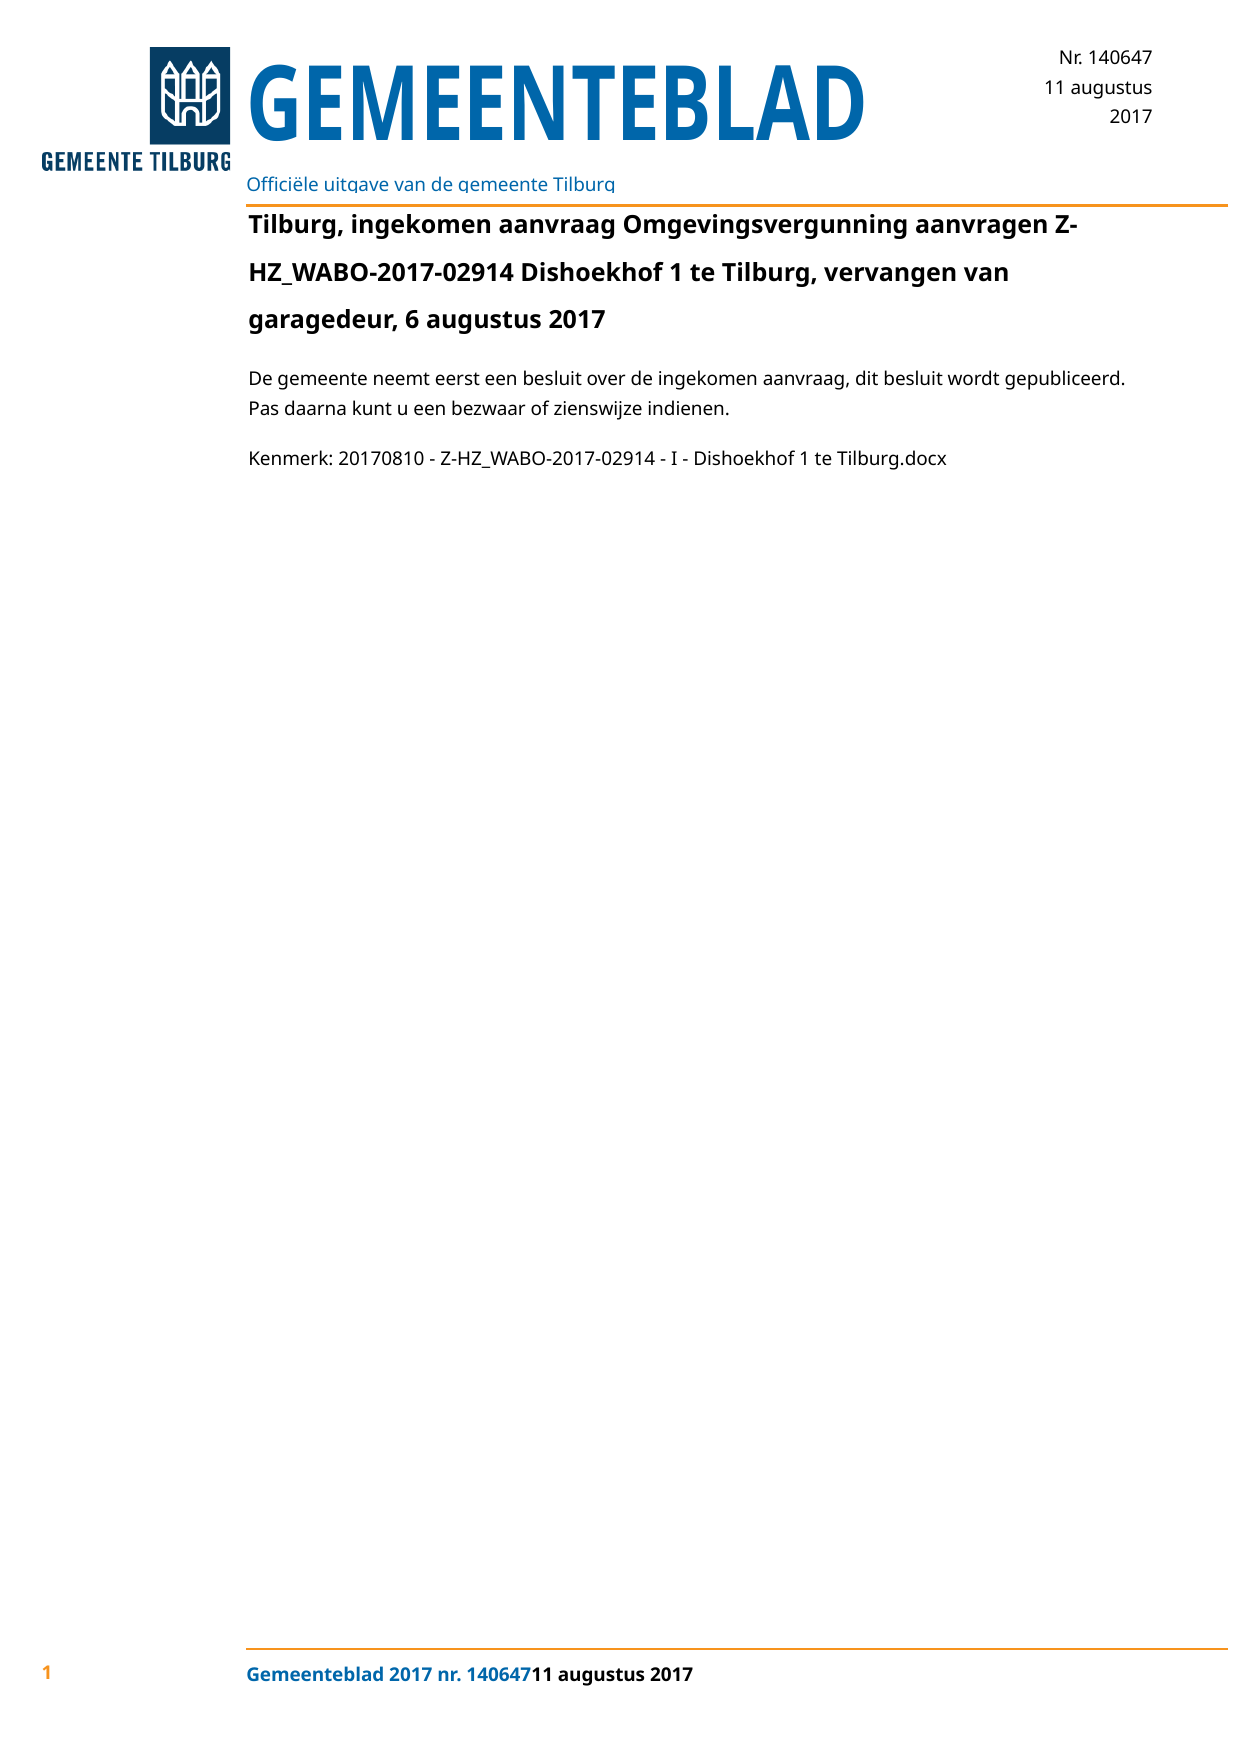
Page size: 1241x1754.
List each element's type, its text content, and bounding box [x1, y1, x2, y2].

text Kenmerk: 20170810 - Z-HZ_WABO-2017-02914 - I - Dishoekhof 1 te Tilburg.docx [248, 446, 1152, 471]
text Tilburg, ingekomen aanvraag Omgevingsvergunning aanvragen Z-HZ_WABO-2017-02914 Dishoekhof 1 te Tilburg, vervangen van garagedeur, 6 augustus 2017 [248, 207, 1152, 336]
text De gemeente neemt eerst een besluit over de ingekomen aanvraag, dit besluit wordt gepubliceerd. Pas daarna kunt u een bezwaar of zienswijze indienen. [248, 366, 1152, 421]
picture [41, 47, 231, 172]
